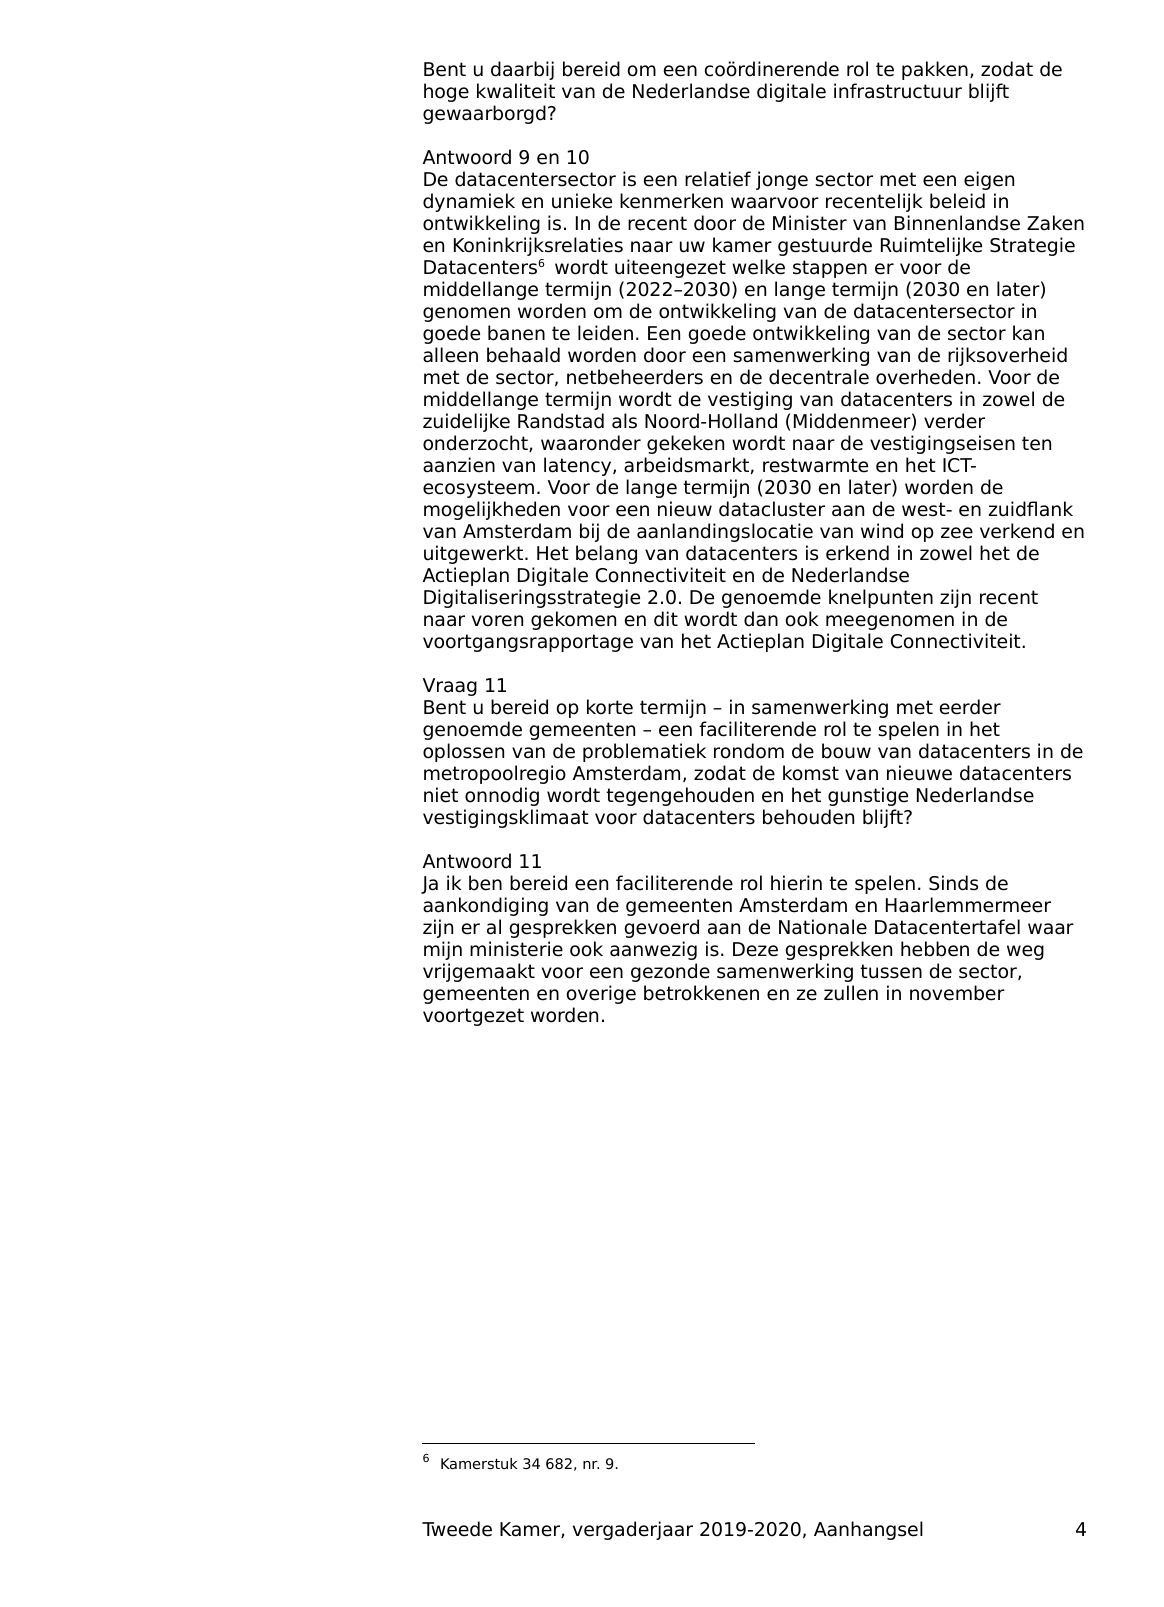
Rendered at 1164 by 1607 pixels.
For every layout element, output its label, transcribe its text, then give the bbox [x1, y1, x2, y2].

text Bent u daarbij bereid om een coördinerende rol te pakken, zodat de hoge kwaliteit van de Nederlandse digitale infrastructuur blijft gewaarborgd? [422, 59, 1087, 125]
text De datacentersector is een relatief jonge sector met een eigen dynamiek en unieke kenmerken waarvoor recentelijk beleid in ontwikkeling is. In de recent door de Minister van Binnenlandse Zaken en Koninkrijksrelaties naar uw kamer gestuurde Ruimtelijke Strategie Datacenters wordt uiteengezet welke stappen er voor de middellange termijn (2022–2030) en lange termijn (2030 en later) genomen worden om de ontwikkeling van de datacentersector in goede banen te leiden. Een goede ontwikkeling van de sector kan alleen behaald worden door een samenwerking van de rijksoverheid met de sector, netbeheerders en de decentrale overheden. Voor de middellange termijn wordt de vestiging van datacenters in zowel de zuidelijke Randstad als Noord-Holland (Middenmeer) verder onderzocht, waaronder gekeken wordt naar de vestigingseisen ten aanzien van latency, arbeidsmarkt, restwarmte en het ICT-ecosysteem. Voor de lange termijn (2030 en later) worden de mogelijkheden voor een nieuw datacluster aan de west- en zuidflank van Amsterdam bij de aanlandingslocatie van wind op zee verkend en uitgewerkt. Het belang van datacenters is erkend in zowel het de Actieplan Digitale Connectiviteit en de Nederlandse Digitaliseringsstrategie 2.0. De genoemde knelpunten zijn recent naar voren gekomen en dit wordt dan ook meegenomen in de voortgangsrapportage van het Actieplan Digitale Connectiviteit. [422, 169, 1087, 653]
text Antwoord 11 [422, 851, 1087, 873]
text Ja ik ben bereid een faciliterende rol hierin te spelen. Sinds de aankondiging van de gemeenten Amsterdam en Haarlemmermeer zijn er al gesprekken gevoerd aan de Nationale Datacentertafel waar mijn ministerie ook aanwezig is. Deze gesprekken hebben de weg vrijgemaakt voor een gezonde samenwerking tussen de sector, gemeenten en overige betrokkenen en ze zullen in november voortgezet worden. [422, 873, 1087, 1027]
text Kamerstuk 34 682, nr. 9. [422, 1452, 1087, 1474]
text Bent u bereid op korte termijn – in samenwerking met eerder genoemde gemeenten – een faciliterende rol te spelen in het oplossen van de problematiek rondom de bouw van datacenters in de metropoolregio Amsterdam, zodat de komst van nieuwe datacenters niet onnodig wordt tegengehouden en het gunstige Nederlandse vestigingsklimaat voor datacenters behouden blijft? [422, 697, 1087, 829]
text Vraag 11 [422, 675, 1087, 697]
text Antwoord 9 en 10 [422, 147, 1087, 169]
